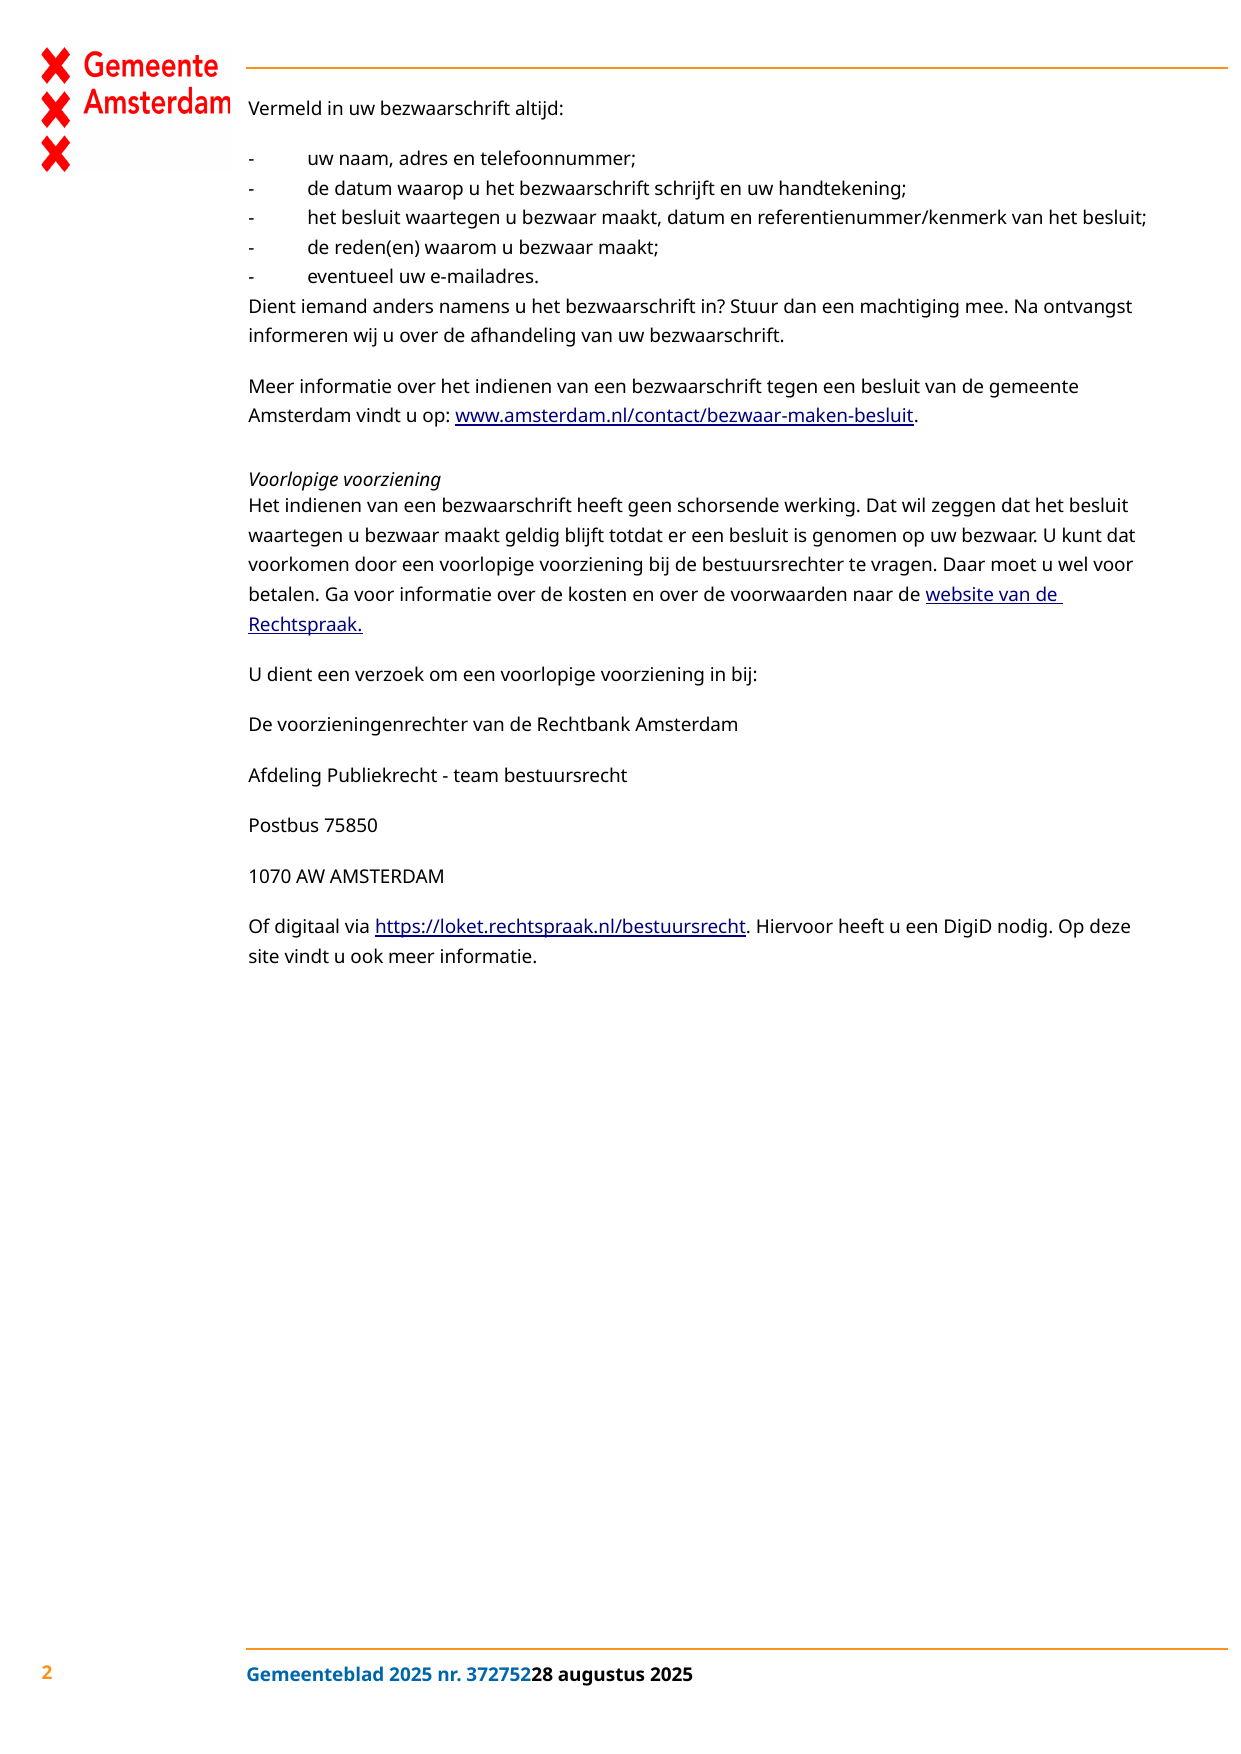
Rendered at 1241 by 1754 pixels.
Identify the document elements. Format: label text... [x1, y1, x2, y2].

text U dient een verzoek om een voorlopige voorziening in bij: [248, 661, 1152, 687]
text De voorzieningenrechter van de Rechtbank Amsterdam [248, 712, 1152, 737]
text Vermeld in uw bezwaarschrift altijd: [248, 95, 1152, 121]
list de reden(en) waarom u bezwaar maakt; [248, 234, 1152, 260]
text Dient iemand anders namens u het bezwaarschrift in? Stuur dan een machtiging mee. Na ontvangst informeren wij u over de afhandeling van uw bezwaarschrift. [248, 293, 1152, 348]
text Het indienen van een bezwaarschrift heeft geen schorsende werking. Dat wil zeggen dat het besluit waartegen u bezwaar maakt geldig blijft totdat er een besluit is genomen op uw bezwaar. U kunt dat voorkomen door een voorlopige voorziening bij de bestuursrechter te vragen. Daar moet u wel voor betalen. Ga voor informatie over de kosten en over de voorwaarden naar de website van de Rechtspraak. [248, 492, 1152, 636]
text Voorlopige voorziening [248, 467, 1152, 492]
text Meer informatie over het indienen van een bezwaarschrift tegen een besluit van de gemeente Amsterdam vindt u op: www.amsterdam.nl/contact/bezwaar-maken-besluit. [248, 373, 1152, 428]
list eventueel uw e-mailadres. [248, 263, 1152, 289]
text Postbus 75850 [248, 812, 1152, 838]
picture [41, 47, 231, 172]
list het besluit waartegen u bezwaar maakt, datum en referentienummer/kenmerk van het besluit; [248, 204, 1152, 230]
text Of digitaal via https://loket.rechtspraak.nl/bestuursrecht. Hiervoor heeft u een DigiD nodig. Op deze site vindt u ook meer informatie. [248, 913, 1152, 968]
text 1070 AW AMSTERDAM [248, 863, 1152, 888]
text Afdeling Publiekrecht - team bestuursrecht [248, 762, 1152, 788]
list uw naam, adres en telefoonnummer; [248, 145, 1152, 171]
list de datum waarop u het bezwaarschrift schrijft en uw handtekening; [248, 175, 1152, 201]
